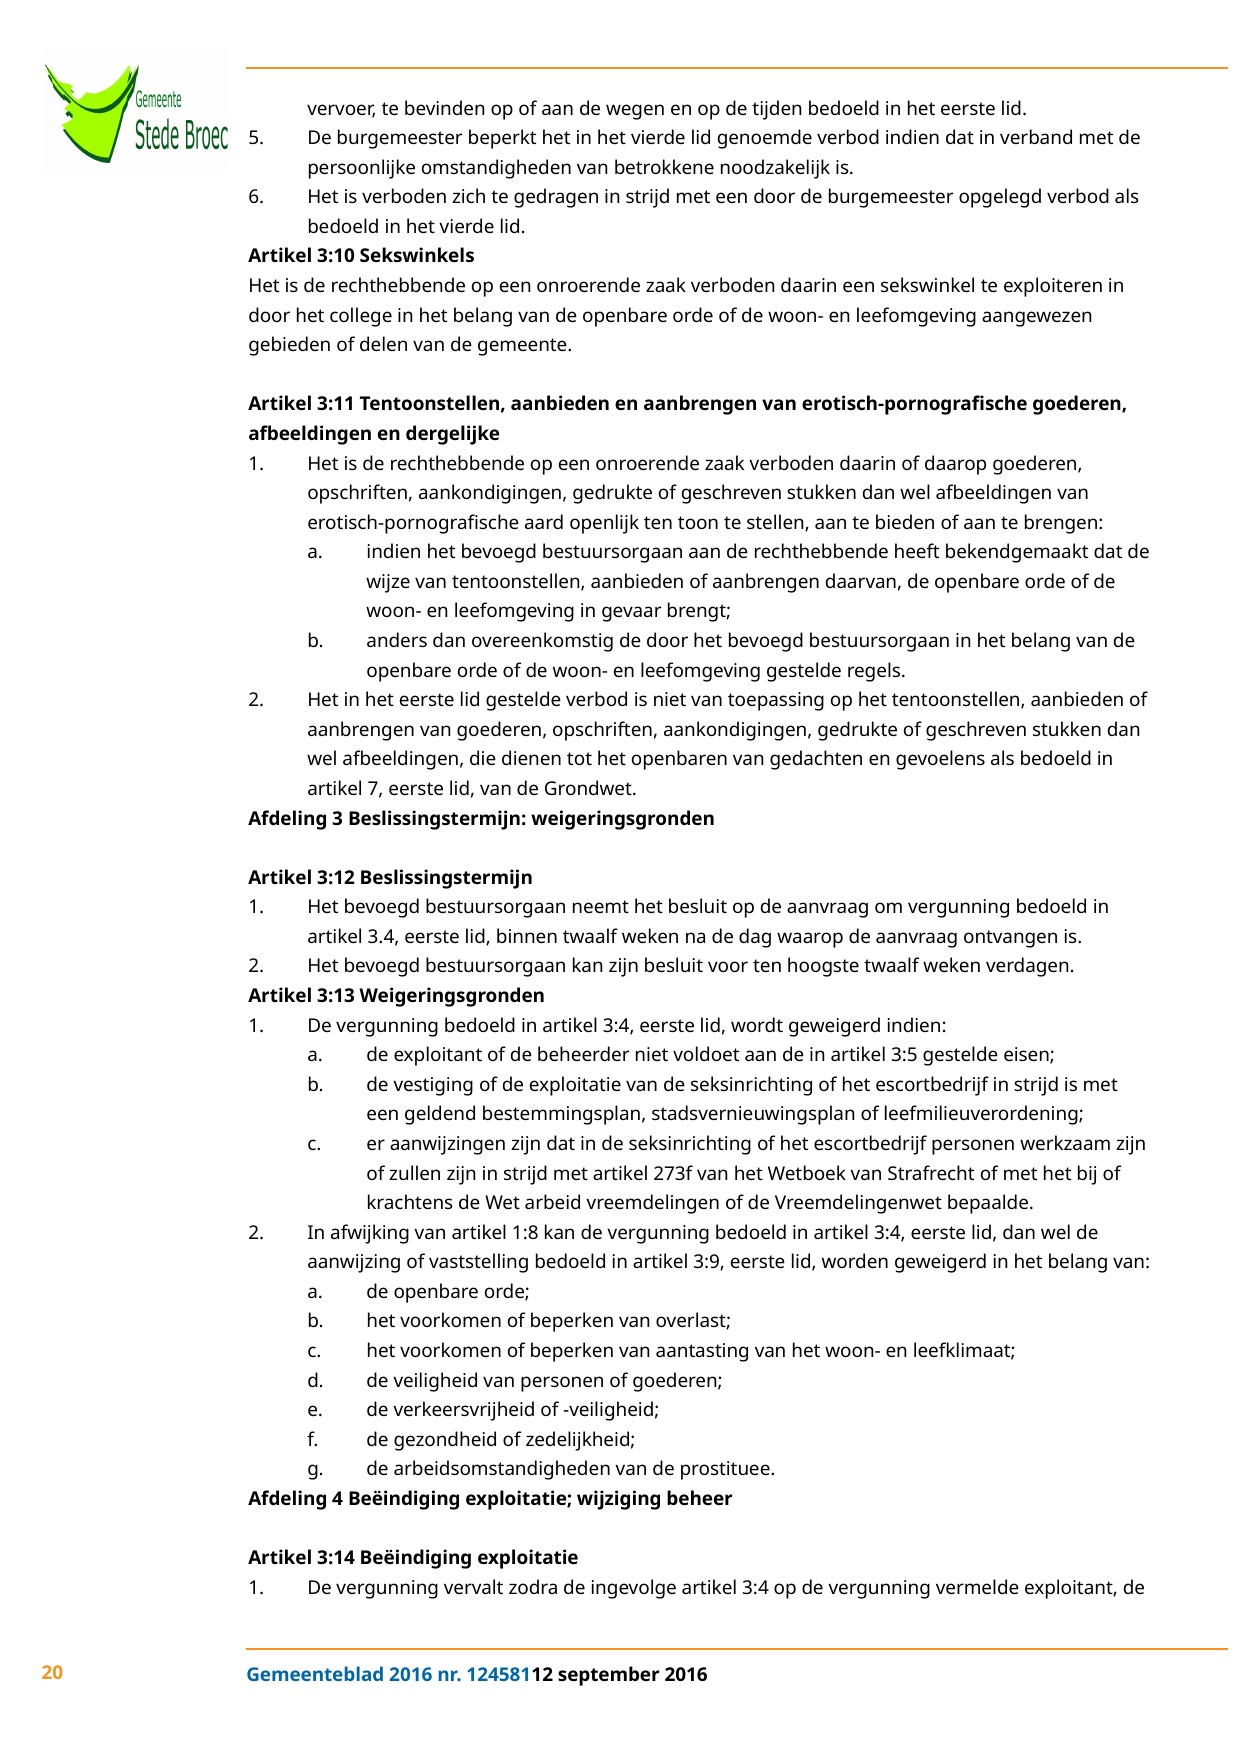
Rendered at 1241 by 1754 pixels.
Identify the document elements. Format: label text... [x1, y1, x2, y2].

list Het bevoegd bestuursorgaan neemt het besluit op de aanvraag om vergunning bedoeld in artikel 3.4, eerste lid, binnen twaalf weken na de dag waarop de aanvraag ontvangen is. [248, 893, 1152, 949]
text Artikel 3:14 Beëindiging exploitatie [248, 1544, 1152, 1570]
list indien het bevoegd bestuursorgaan aan de rechthebbende heeft bekendgemaakt dat de wijze van tentoonstellen, aanbieden of aanbrengen daarvan, de openbare orde of de woon- en leefomgeving in gevaar brengt; [307, 538, 1152, 623]
list Het is verboden zich te gedragen in strijd met een door de burgemeester opgelegd verbod als bedoeld in het vierde lid. [248, 183, 1152, 239]
list De vergunning bedoeld in artikel 3:4, eerste lid, wordt geweigerd indien: [248, 1012, 1152, 1038]
list vervoer, te bevinden op of aan de wegen en op de tijden bedoeld in het eerste lid. [248, 95, 1152, 121]
list het voorkomen of beperken van overlast; [307, 1308, 1152, 1333]
list In afwijking van artikel 1:8 kan de vergunning bedoeld in artikel 3:4, eerste lid, dan wel de aanwijzing of vaststelling bedoeld in artikel 3:9, eerste lid, worden geweigerd in het belang van: [248, 1219, 1152, 1274]
list het voorkomen of beperken van aantasting van het woon- en leefklimaat; [307, 1337, 1152, 1363]
list de openbare orde; [307, 1278, 1152, 1304]
text Artikel 3:12 Beslissingstermijn [248, 864, 1152, 890]
picture [41, 47, 231, 172]
list Het in het eerste lid gestelde verbod is niet van toepassing op het tentoonstellen, aanbieden of aanbrengen van goederen, opschriften, aankondigingen, gedrukte of geschreven stukken dan wel afbeeldingen, die dienen tot het openbaren van gedachten en gevoelens als bedoeld in artikel 7, eerste lid, van de Grondwet. [248, 686, 1152, 801]
text Het is de rechthebbende op een onroerende zaak verboden daarin een sekswinkel te exploiteren in door het college in het belang van de openbare orde of de woon- en leefomgeving aangewezen gebieden of delen van de gemeente. [248, 272, 1152, 357]
list de gezondheid of zedelijkheid; [307, 1426, 1152, 1452]
text Artikel 3:10 Sekswinkels [248, 243, 1152, 268]
text Afdeling 4 Beëindiging exploitatie; wijziging beheer [248, 1485, 1152, 1511]
list De burgemeester beperkt het in het vierde lid genoemde verbod indien dat in verband met de persoonlijke omstandigheden van betrokkene noodzakelijk is. [248, 124, 1152, 180]
list de vestiging of de exploitatie van de seksinrichting of het escortbedrijf in strijd is met een geldend bestemmingsplan, stadsvernieuwingsplan of leefmilieuverordening; [307, 1071, 1152, 1126]
list Het is de rechthebbende op een onroerende zaak verboden daarin of daarop goederen, opschriften, aankondigingen, gedrukte of geschreven stukken dan wel afbeeldingen van erotisch-pornografische aard openlijk ten toon te stellen, aan te bieden of aan te brengen: [248, 450, 1152, 535]
list de verkeersvrijheid of -veiligheid; [307, 1396, 1152, 1422]
text Afdeling 3 Beslissingstermijn: weigeringsgronden [248, 805, 1152, 831]
text Artikel 3:13 Weigeringsgronden [248, 982, 1152, 1008]
list De vergunning vervalt zodra de ingevolge artikel 3:4 op de vergunning vermelde exploitant, de [248, 1574, 1152, 1600]
list Het bevoegd bestuursorgaan kan zijn besluit voor ten hoogste twaalf weken verdagen. [248, 953, 1152, 978]
list er aanwijzingen zijn dat in de seksinrichting of het escortbedrijf personen werkzaam zijn of zullen zijn in strijd met artikel 273f van het Wetboek van Strafrecht of met het bij of krachtens de Wet arbeid vreemdelingen of de Vreemdelingenwet bepaalde. [307, 1130, 1152, 1215]
list anders dan overeenkomstig de door het bevoegd bestuursorgaan in het belang van de openbare orde of de woon- en leefomgeving gestelde regels. [307, 627, 1152, 683]
list de arbeidsomstandigheden van de prostituee. [307, 1456, 1152, 1481]
list de exploitant of de beheerder niet voldoet aan de in artikel 3:5 gestelde eisen; [307, 1041, 1152, 1067]
list de veiligheid van personen of goederen; [307, 1367, 1152, 1393]
text Artikel 3:11 Tentoonstellen, aanbieden en aanbrengen van erotisch-pornografische goederen, afbeeldingen en dergelijke [248, 391, 1152, 446]
